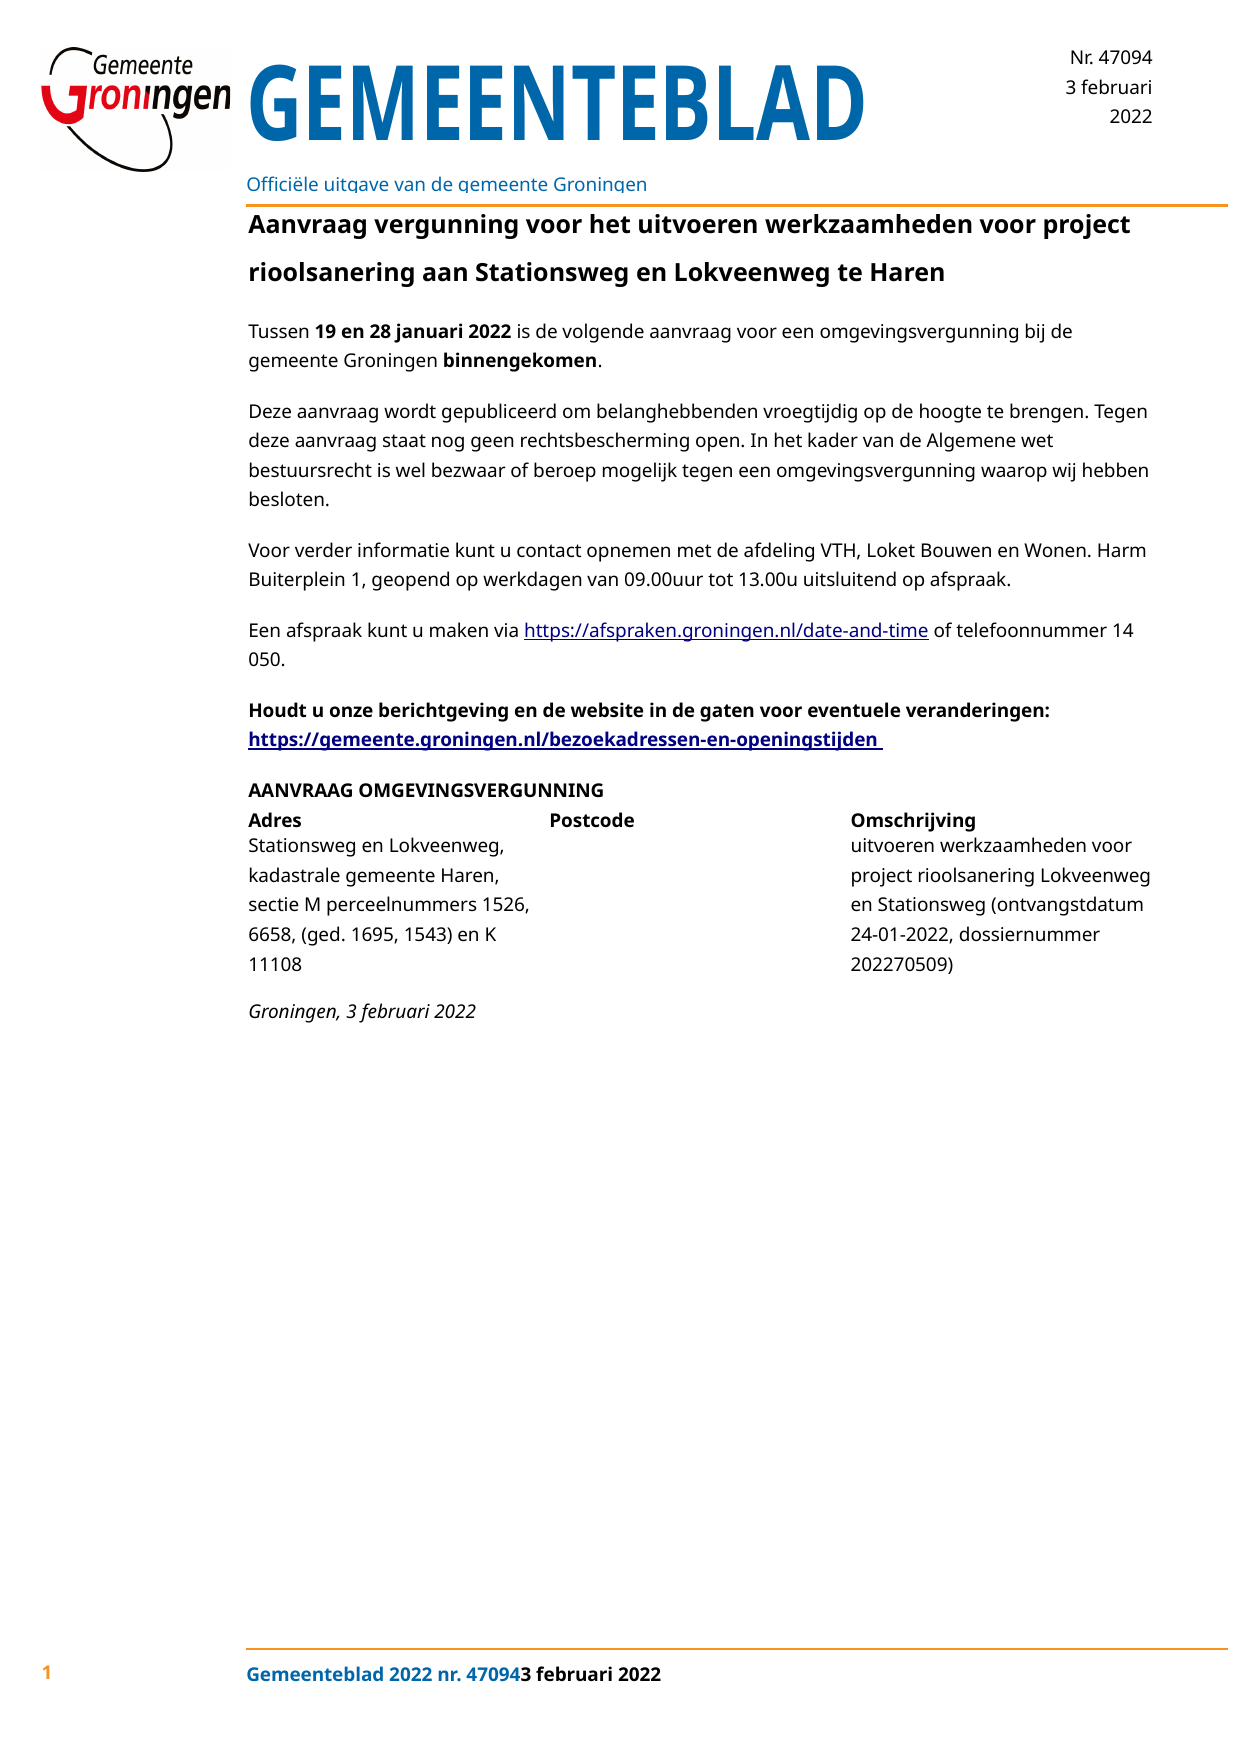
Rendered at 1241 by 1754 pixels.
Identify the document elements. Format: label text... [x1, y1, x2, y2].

text Groningen, 3 februari 2022 [248, 998, 1152, 1024]
text Voor verder informatie kunt u contact opnemen met de afdeling VTH, Loket Bouwen en Wonen. Harm Buiterplein 1, geopend op werkdagen van 09.00uur tot 13.00u uitsluitend op afspraak. [248, 537, 1152, 592]
picture [41, 47, 231, 172]
table_cell [549, 833, 850, 977]
table_header Omschrijving [850, 807, 1152, 832]
table_header Adres [248, 807, 549, 832]
text AANVRAAG OMGEVINGSVERGUNNING [248, 777, 1152, 803]
text Houdt u onze berichtgeving en de website in de gaten voor eventuele veranderingen: https://gemeente.groningen.nl/bezoekadressen-en-openingstijden [248, 697, 1152, 752]
table_header Postcode [549, 807, 850, 832]
table_cell uitvoeren werkzaamheden voor project rioolsanering Lokveenweg en Stationsweg (ontvangstdatum 24-01-2022, dossiernummer 202270509) [850, 833, 1152, 977]
text Aanvraag vergunning voor het uitvoeren werkzaamheden voor project rioolsanering aan Stationsweg en Lokveenweg te Haren [248, 207, 1152, 288]
text Een afspraak kunt u maken via https://afspraken.groningen.nl/date-and-time of telefoonnummer 14 050. [248, 617, 1152, 672]
text Tussen 19 en 28 januari 2022 is de volgende aanvraag voor een omgevingsvergunning bij de gemeente Groningen binnengekomen. [248, 318, 1152, 373]
table_cell Stationsweg en Lokveenweg, kadastrale gemeente Haren, sectie M perceelnummers 1526, 6658, (ged. 1695, 1543) en K 11108 [248, 833, 549, 977]
text Deze aanvraag wordt gepubliceerd om belanghebbenden vroegtijdig op de hoogte te brengen. Tegen deze aanvraag staat nog geen rechtsbescherming open. In het kader van de Algemene wet bestuursrecht is wel bezwaar of beroep mogelijk tegen een omgevingsvergunning waarop wij hebben besloten. [248, 398, 1152, 512]
